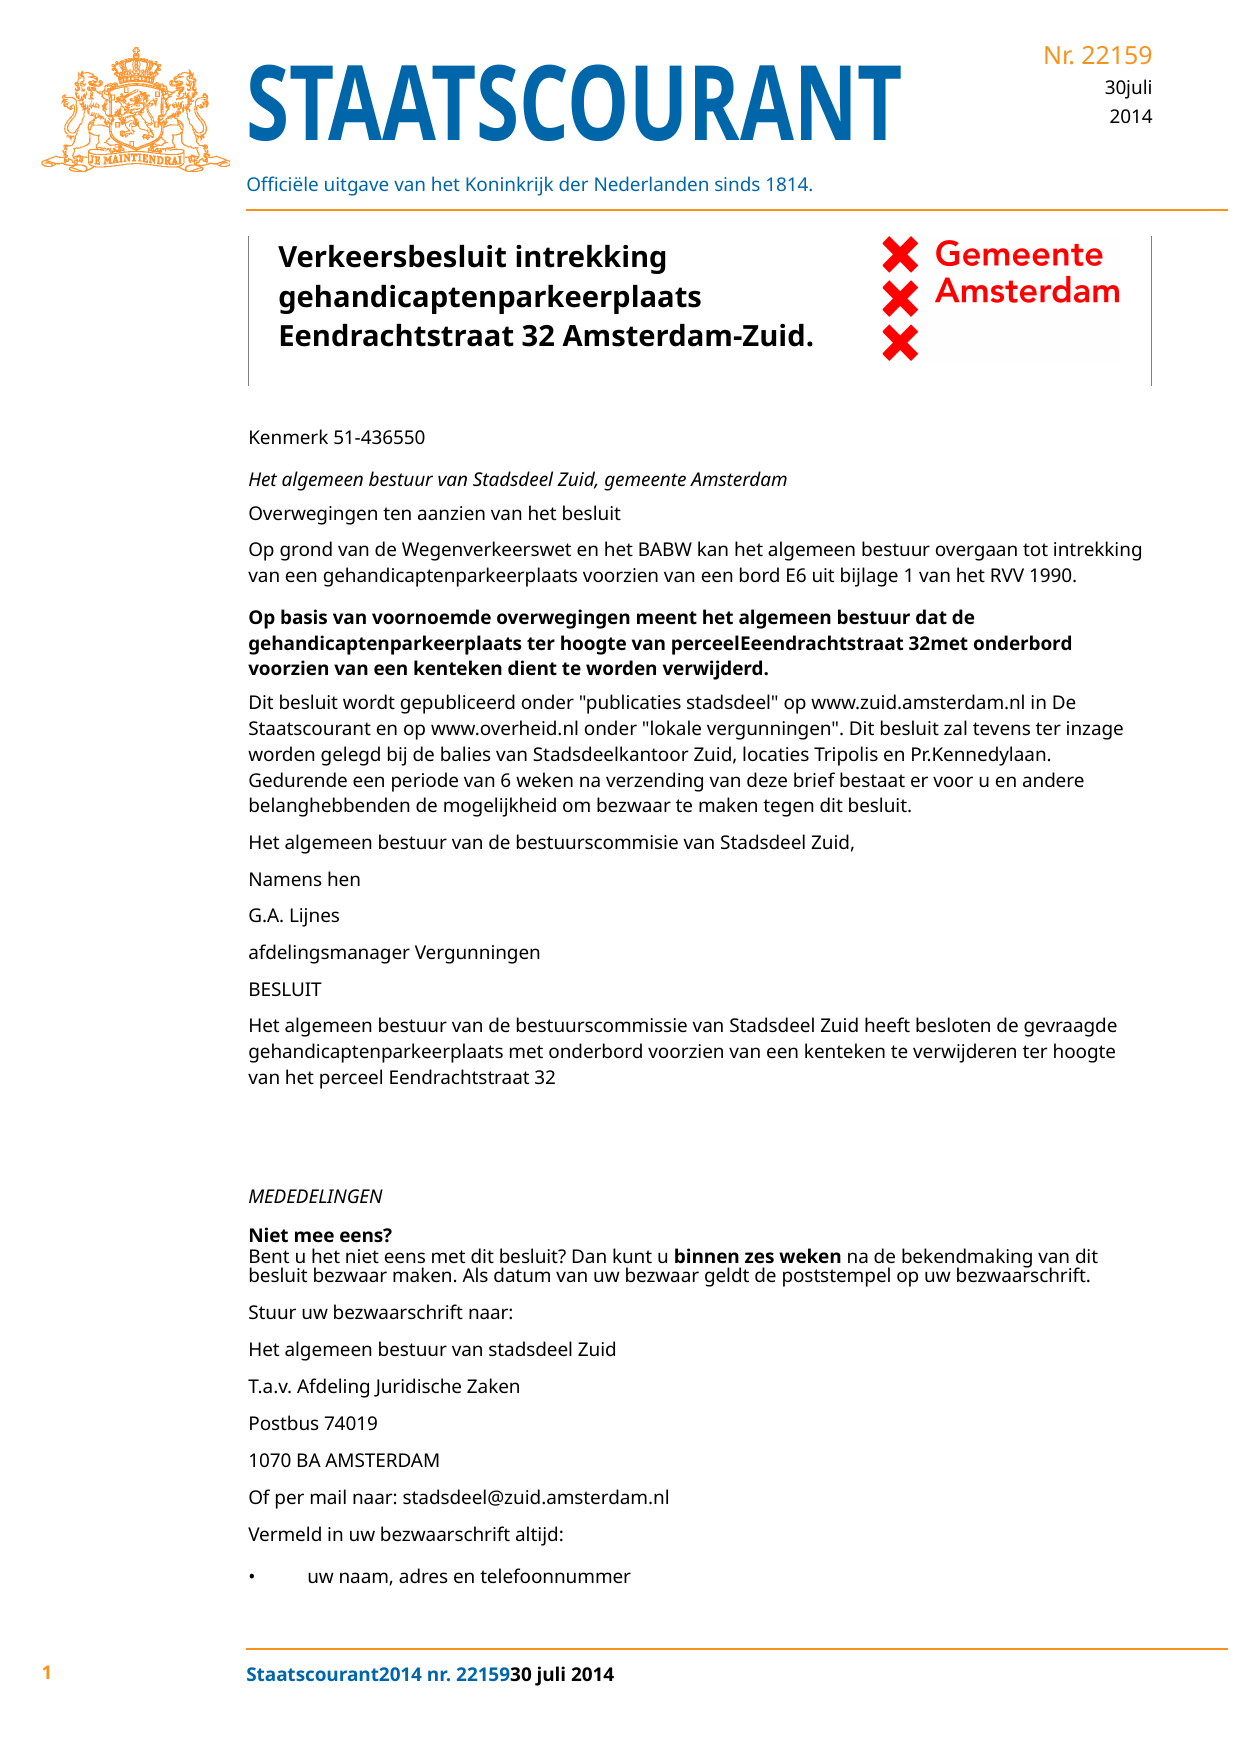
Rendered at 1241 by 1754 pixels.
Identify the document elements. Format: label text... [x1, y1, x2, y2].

picture [41, 47, 231, 172]
text Vermeld in uw bezwaarschrift altijd: [248, 1526, 1152, 1545]
text MEDEDELINGEN [248, 1183, 1152, 1209]
text Postbus 74019 [248, 1415, 1152, 1434]
text Het algemeen bestuur van de bestuurscommisie van Stadsdeel Zuid, [248, 829, 1152, 855]
list uw naam, adres en telefoonnummer [248, 1563, 1152, 1589]
text Het algemeen bestuur van Stadsdeel Zuid, gemeente Amsterdam [248, 466, 1152, 491]
text G.A. Lijnes [248, 902, 1152, 928]
text BESLUIT [248, 976, 1152, 1002]
text Op grond van de Wegenverkeerswet en het BABW kan het algemeen bestuur overgaan tot intrekking van een gehandicaptenparkeerplaats voorzien van een bord E6 uit bijlage 1 van het RVV 1990. [248, 536, 1152, 588]
picture [882, 236, 1119, 361]
text Namens hen [248, 866, 1152, 892]
text 1070 BA AMSTERDAM [248, 1452, 1152, 1471]
text Bent u het niet eens met dit besluit? Dan kunt u binnen zes weken na de bekendmaking van dit besluit bezwaar maken. Als datum van uw bezwaar geldt de poststempel op uw bezwaarschrift. [248, 1248, 1152, 1287]
text Het algemeen bestuur van de bestuurscommissie van Stadsdeel Zuid heeft besloten de gevraagde gehandicaptenparkeerplaats met onderbord voorzien van een kenteken te verwijderen ter hoogte van het perceel Eendrachtstraat 32 [248, 1012, 1152, 1090]
text afdelingsmanager Vergunningen [248, 939, 1152, 965]
text Dit besluit wordt gepubliceerd onder "publicaties stadsdeel" op www.zuid.amsterdam.nl in De Staatscourant en op www.overheid.nl onder "lokale vergunningen". Dit besluit zal tevens ter inzage worden gelegd bij de balies van Stadsdeelkantoor Zuid, locaties Tripolis en Pr.Kennedylaan. Gedurende een periode van 6 weken na verzending van deze brief bestaat er voor u en andere belanghebbenden de mogelijkheid om bezwaar te maken tegen dit besluit. [248, 689, 1152, 818]
table_header [850, 236, 1151, 386]
text Overwegingen ten aanzien van het besluit [248, 500, 1152, 526]
text Kenmerk 51-436550 [248, 424, 1152, 449]
text Op basis van voornoemde overwegingen meent het algemeen bestuur dat de gehandicaptenparkeerplaats ter hoogte van perceelEeendrachtstraat 32met onderbord voorzien van een kenteken dient te worden verwijderd. [248, 604, 1152, 681]
text Of per mail naar: stadsdeel@zuid.amsterdam.nl [248, 1489, 1152, 1508]
text Niet mee eens? [248, 1222, 1152, 1248]
table_header Verkeersbesluit intrekking gehandicaptenparkeerplaats Eendrachtstraat 32 Amsterdam-Zuid. [249, 236, 850, 386]
text T.a.v. Afdeling Juridische Zaken [248, 1378, 1152, 1397]
text Het algemeen bestuur van stadsdeel Zuid [248, 1341, 1152, 1361]
text Stuur uw bezwaarschrift naar: [248, 1304, 1152, 1323]
